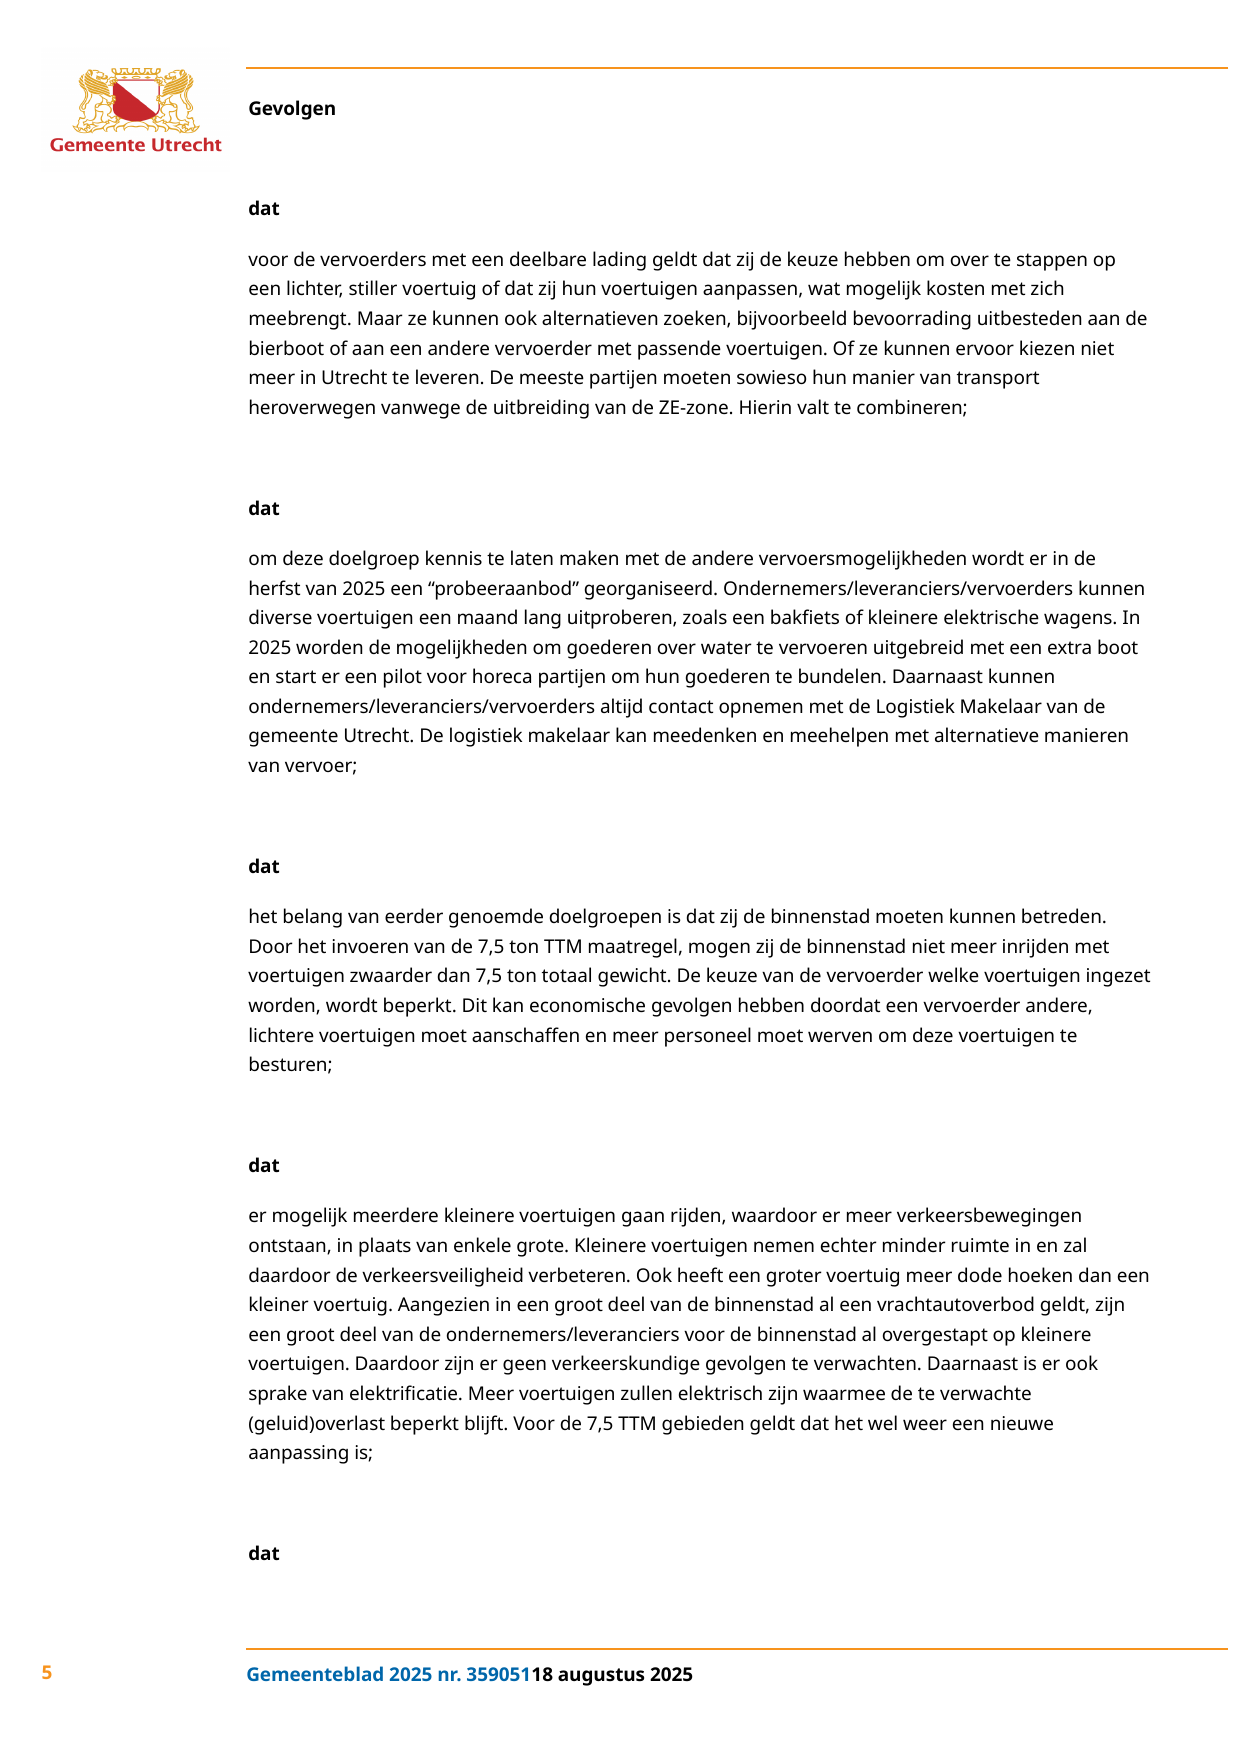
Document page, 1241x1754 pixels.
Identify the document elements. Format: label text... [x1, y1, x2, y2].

text Gevolgen [248, 95, 1152, 121]
text dat [248, 495, 1152, 521]
text het belang van eerder genoemde doelgroepen is dat zij de binnenstad moeten kunnen betreden. Door het invoeren van de 7,5 ton TTM maatregel, mogen zij de binnenstad niet meer inrijden met voertuigen zwaarder dan 7,5 ton totaal gewicht. De keuze van de vervoerder welke voertuigen ingezet worden, wordt beperkt. Dit kan economische gevolgen hebben doordat een vervoerder andere, lichtere voertuigen moet aanschaffen en meer personeel moet werven om deze voertuigen te besturen; [248, 903, 1152, 1077]
text dat [248, 853, 1152, 879]
text voor de vervoerders met een deelbare lading geldt dat zij de keuze hebben om over te stappen op een lichter, stiller voertuig of dat zij hun voertuigen aanpassen, wat mogelijk kosten met zich meebrengt. Maar ze kunnen ook alternatieven zoeken, bijvoorbeeld bevoorrading uitbesteden aan de bierboot of aan een andere vervoerder met passende voertuigen. Of ze kunnen ervoor kiezen niet meer in Utrecht te leveren. De meeste partijen moeten sowieso hun manier van transport heroverwegen vanwege de uitbreiding van de ZE-zone. Hierin valt te combineren; [248, 246, 1152, 420]
text dat [248, 1540, 1152, 1566]
text om deze doelgroep kennis te laten maken met de andere vervoersmogelijkheden wordt er in de herfst van 2025 een “probeeraanbod” georganiseerd. Ondernemers/leveranciers/vervoerders kunnen diverse voertuigen een maand lang uitproberen, zoals een bakfiets of kleinere elektrische wagens. In 2025 worden de mogelijkheden om goederen over water te vervoeren uitgebreid met een extra boot en start er een pilot voor horeca partijen om hun goederen te bundelen. Daarnaast kunnen ondernemers/leveranciers/vervoerders altijd contact opnemen met de Logistiek Makelaar van de gemeente Utrecht. De logistiek makelaar kan meedenken en meehelpen met alternatieve manieren van vervoer; [248, 545, 1152, 778]
picture [41, 47, 231, 172]
text dat [248, 1152, 1152, 1178]
text er mogelijk meerdere kleinere voertuigen gaan rijden, waardoor er meer verkeersbewegingen ontstaan, in plaats van enkele grote. Kleinere voertuigen nemen echter minder ruimte in en zal daardoor de verkeersveiligheid verbeteren. Ook heeft een groter voertuig meer dode hoeken dan een kleiner voertuig. Aangezien in een groot deel van de binnenstad al een vrachtautoverbod geldt, zijn een groot deel van de ondernemers/leveranciers voor de binnenstad al overgestapt op kleinere voertuigen. Daardoor zijn er geen verkeerskundige gevolgen te verwachten. Daarnaast is er ook sprake van elektrificatie. Meer voertuigen zullen elektrisch zijn waarmee de te verwachte (geluid)overlast beperkt blijft. Voor de 7,5 TTM gebieden geldt dat het wel weer een nieuwe aanpassing is; [248, 1203, 1152, 1465]
text dat [248, 196, 1152, 221]
